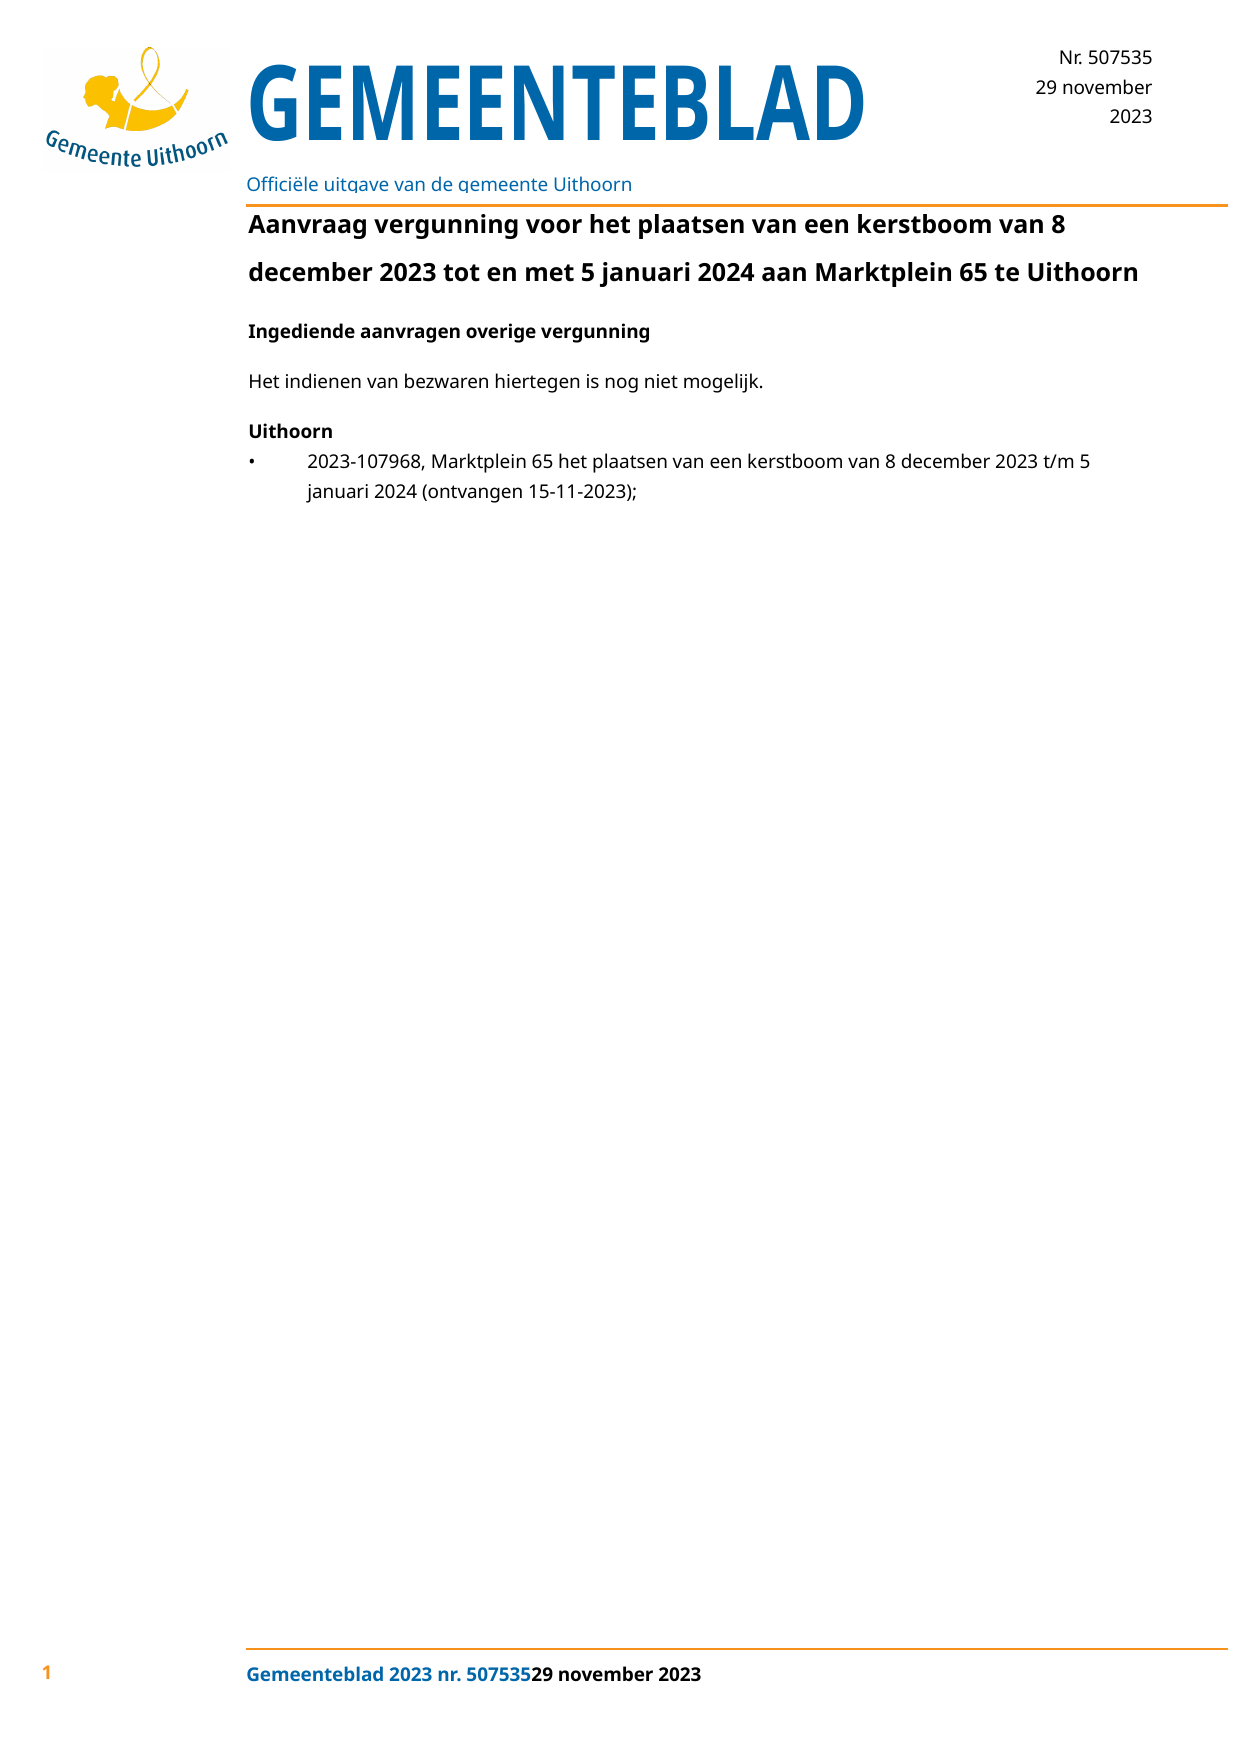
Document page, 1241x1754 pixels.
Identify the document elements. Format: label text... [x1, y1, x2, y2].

text Het indienen van bezwaren hiertegen is nog niet mogelijk. [248, 368, 1152, 394]
text Uithoorn [248, 419, 1152, 444]
list 2023-107968, Marktplein 65 het plaatsen van een kerstboom van 8 december 2023 t/m 5 januari 2024 (ontvangen 15-11-2023); [248, 448, 1152, 504]
picture [41, 47, 231, 172]
text Ingediende aanvragen overige vergunning [248, 318, 1152, 344]
text Aanvraag vergunning voor het plaatsen van een kerstboom van 8 december 2023 tot en met 5 januari 2024 aan Marktplein 65 te Uithoorn [248, 207, 1152, 288]
